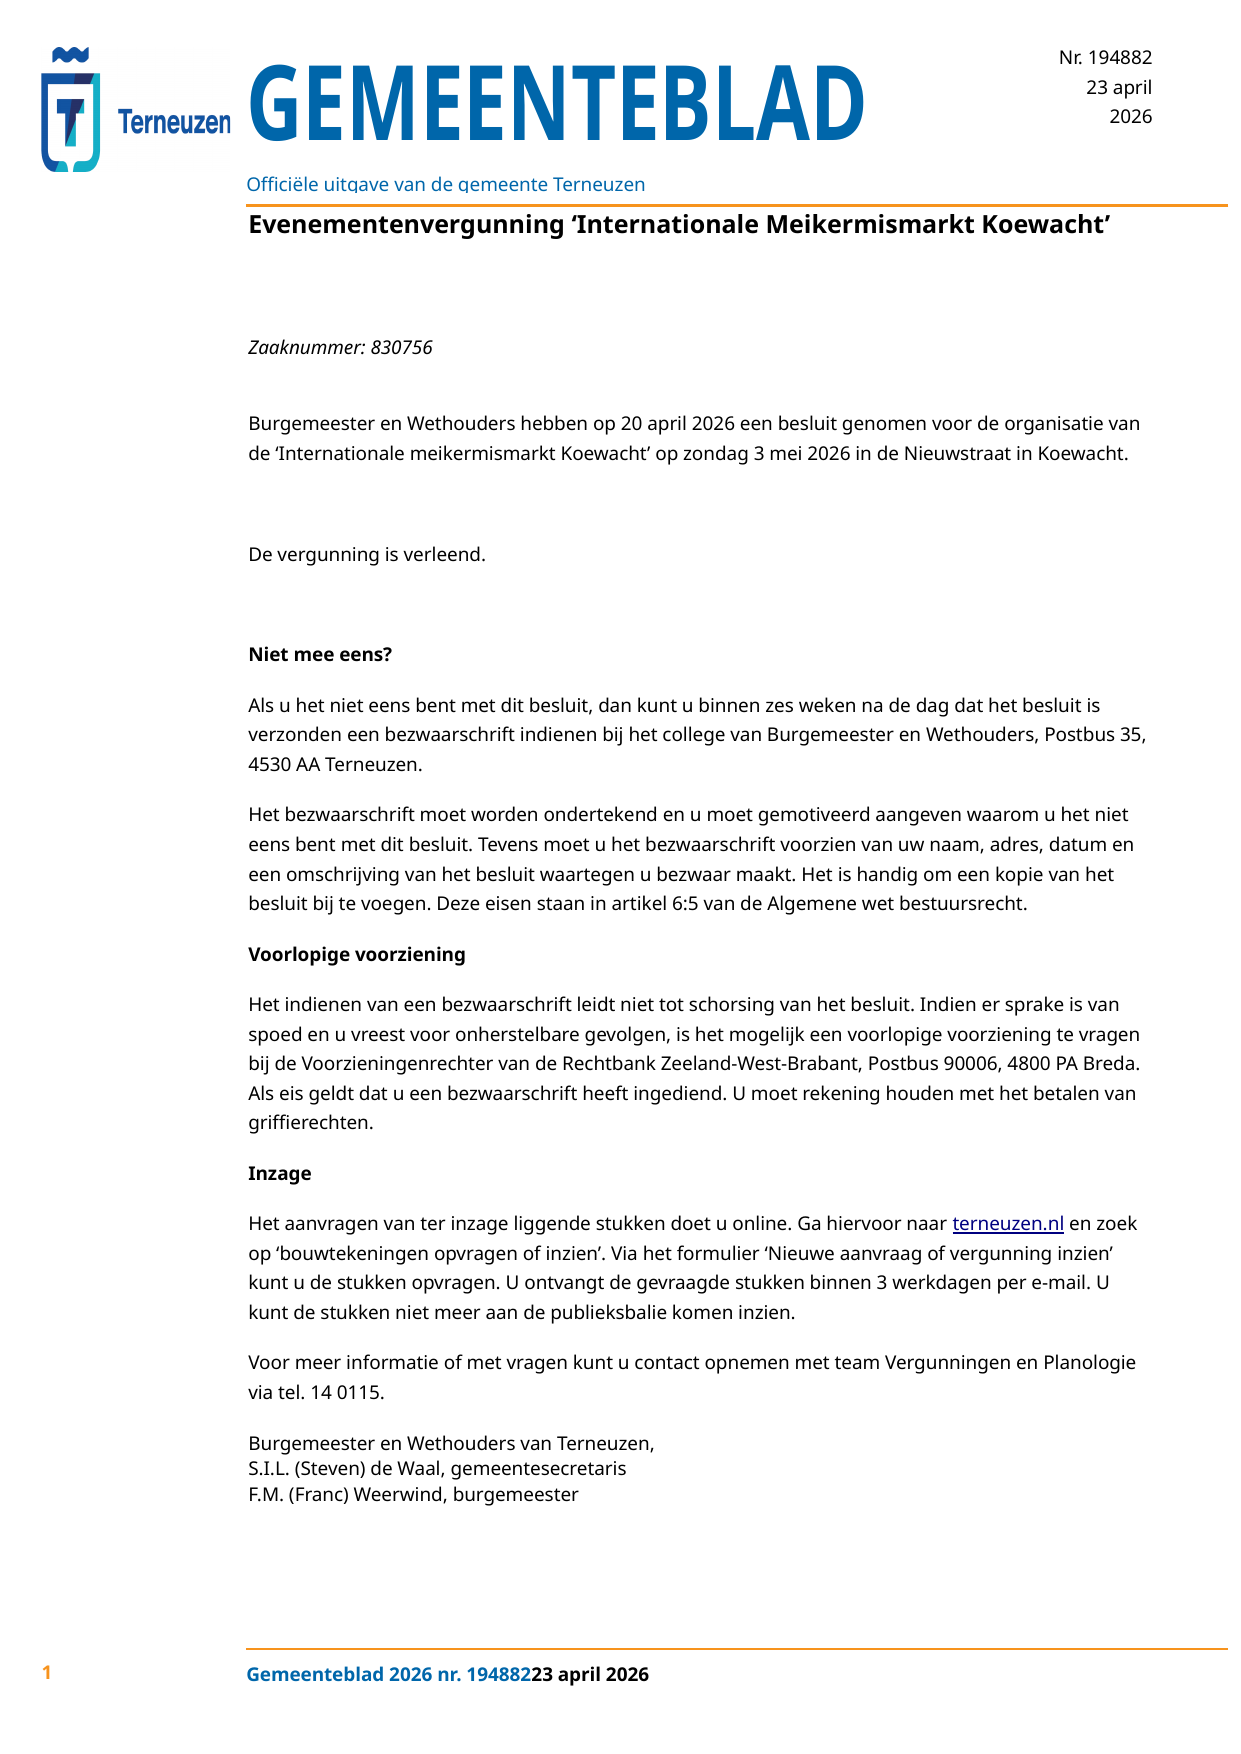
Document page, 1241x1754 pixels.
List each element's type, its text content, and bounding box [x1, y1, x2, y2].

text Het aanvragen van ter inzage liggende stukken doet u online. Ga hiervoor naar terneuzen.nl en zoek op ‘bouwtekeningen opvragen of inzien’. Via het formulier ‘Nieuwe aanvraag of vergunning inzien’ kunt u de stukken opvragen. U ontvangt de gevraagde stukken binnen 3 werkdagen per e-mail. U kunt de stukken niet meer aan de publieksbalie komen inzien. [248, 1210, 1152, 1325]
text Zaaknummer: 830756 [248, 334, 1152, 360]
text Burgemeester en Wethouders hebben op 20 april 2026 een besluit genomen voor de organisatie van de ‘Internationale meikermismarkt Koewacht’ op zondag 3 mei 2026 in de Nieuwstraat in Koewacht. [248, 410, 1152, 466]
text Niet mee eens? [248, 642, 1152, 667]
text De vergunning is verleend. [248, 541, 1152, 567]
table_cell F.M. (Franc) Weerwind, burgemeester [248, 1481, 1152, 1507]
text Voorlopige voorziening [248, 941, 1152, 967]
text Het indienen van een bezwaarschrift leidt niet tot schorsing van het besluit. Indien er sprake is van spoed en u vreest voor onherstelbare gevolgen, is het mogelijk een voorlopige voorziening te vragen bij de Voorzieningenrechter van de Rechtbank Zeeland-West-Brabant, Postbus 90006, 4800 PA Breda. Als eis geldt dat u een bezwaarschrift heeft ingediend. U moet rekening houden met het betalen van griffierechten. [248, 991, 1152, 1135]
text Evenementenvergunning ‘Internationale Meikermismarkt Koewacht’ [248, 207, 1152, 241]
picture [41, 47, 231, 172]
text Als u het niet eens bent met dit besluit, dan kunt u binnen zes weken na de dag dat het besluit is verzonden een bezwaarschrift indienen bij het college van Burgemeester en Wethouders, Postbus 35, 4530 AA Terneuzen. [248, 692, 1152, 777]
text Het bezwaarschrift moet worden ondertekend en u moet gemotiveerd aangeven waarom u het niet eens bent met dit besluit. Tevens moet u het bezwaarschrift voorzien van uw naam, adres, datum en een omschrijving van het besluit waartegen u bezwaar maakt. Het is handig om een kopie van het besluit bij te voegen. Deze eisen staan in artikel 6:5 van de Algemene wet bestuursrecht. [248, 802, 1152, 916]
table_header Burgemeester en Wethouders van Terneuzen, [248, 1430, 1152, 1455]
table_cell [714, 1455, 1152, 1481]
text Voor meer informatie of met vragen kunt u contact opnemen met team Vergunningen en Planologie via tel. 14 0115. [248, 1349, 1152, 1405]
text Inzage [248, 1160, 1152, 1186]
table_cell S.I.L. (Steven) de Waal, gemeentesecretaris [248, 1455, 714, 1481]
